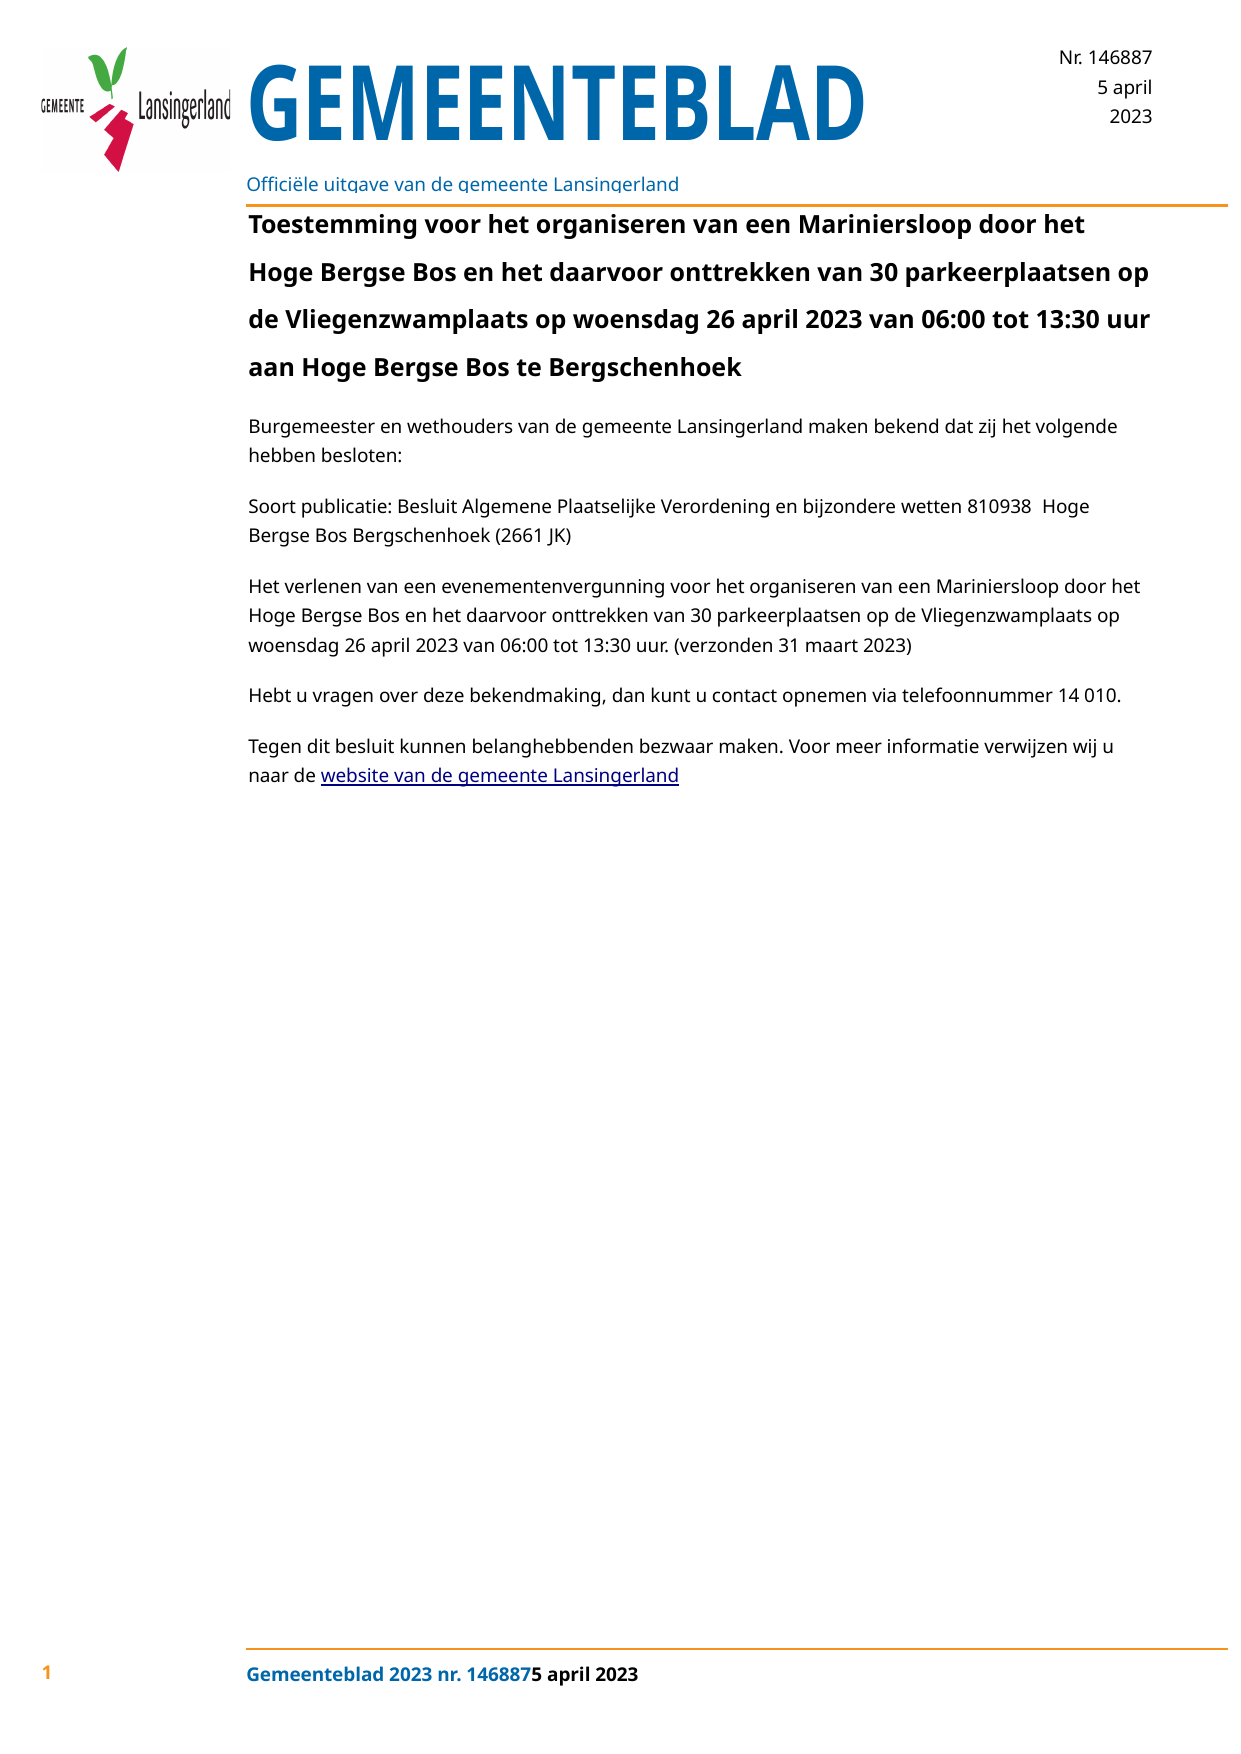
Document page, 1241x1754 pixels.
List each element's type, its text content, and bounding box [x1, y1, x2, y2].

text Het verlenen van een evenementenvergunning voor het organiseren van een Mariniersloop door het Hoge Bergse Bos en het daarvoor onttrekken van 30 parkeerplaatsen op de Vliegenzwamplaats op woensdag 26 april 2023 van 06:00 tot 13:30 uur. (verzonden 31 maart 2023) [248, 573, 1152, 658]
text Hebt u vragen over deze bekendmaking, dan kunt u contact opnemen via telefoonnummer 14 010. [248, 683, 1152, 708]
text Burgemeester en wethouders van de gemeente Lansingerland maken bekend dat zij het volgende hebben besloten: [248, 413, 1152, 468]
picture [41, 47, 231, 172]
text Soort publicatie: Besluit Algemene Plaatselijke Verordening en bijzondere wetten 810938 Hoge Bergse Bos Bergschenhoek (2661 JK) [248, 493, 1152, 548]
text Tegen dit besluit kunnen belanghebbenden bezwaar maken. Voor meer informatie verwijzen wij u naar de website van de gemeente Lansingerland [248, 733, 1152, 788]
text Toestemming voor het organiseren van een Mariniersloop door het Hoge Bergse Bos en het daarvoor onttrekken van 30 parkeerplaatsen op de Vliegenzwamplaats op woensdag 26 april 2023 van 06:00 tot 13:30 uur aan Hoge Bergse Bos te Bergschenhoek [248, 207, 1152, 384]
